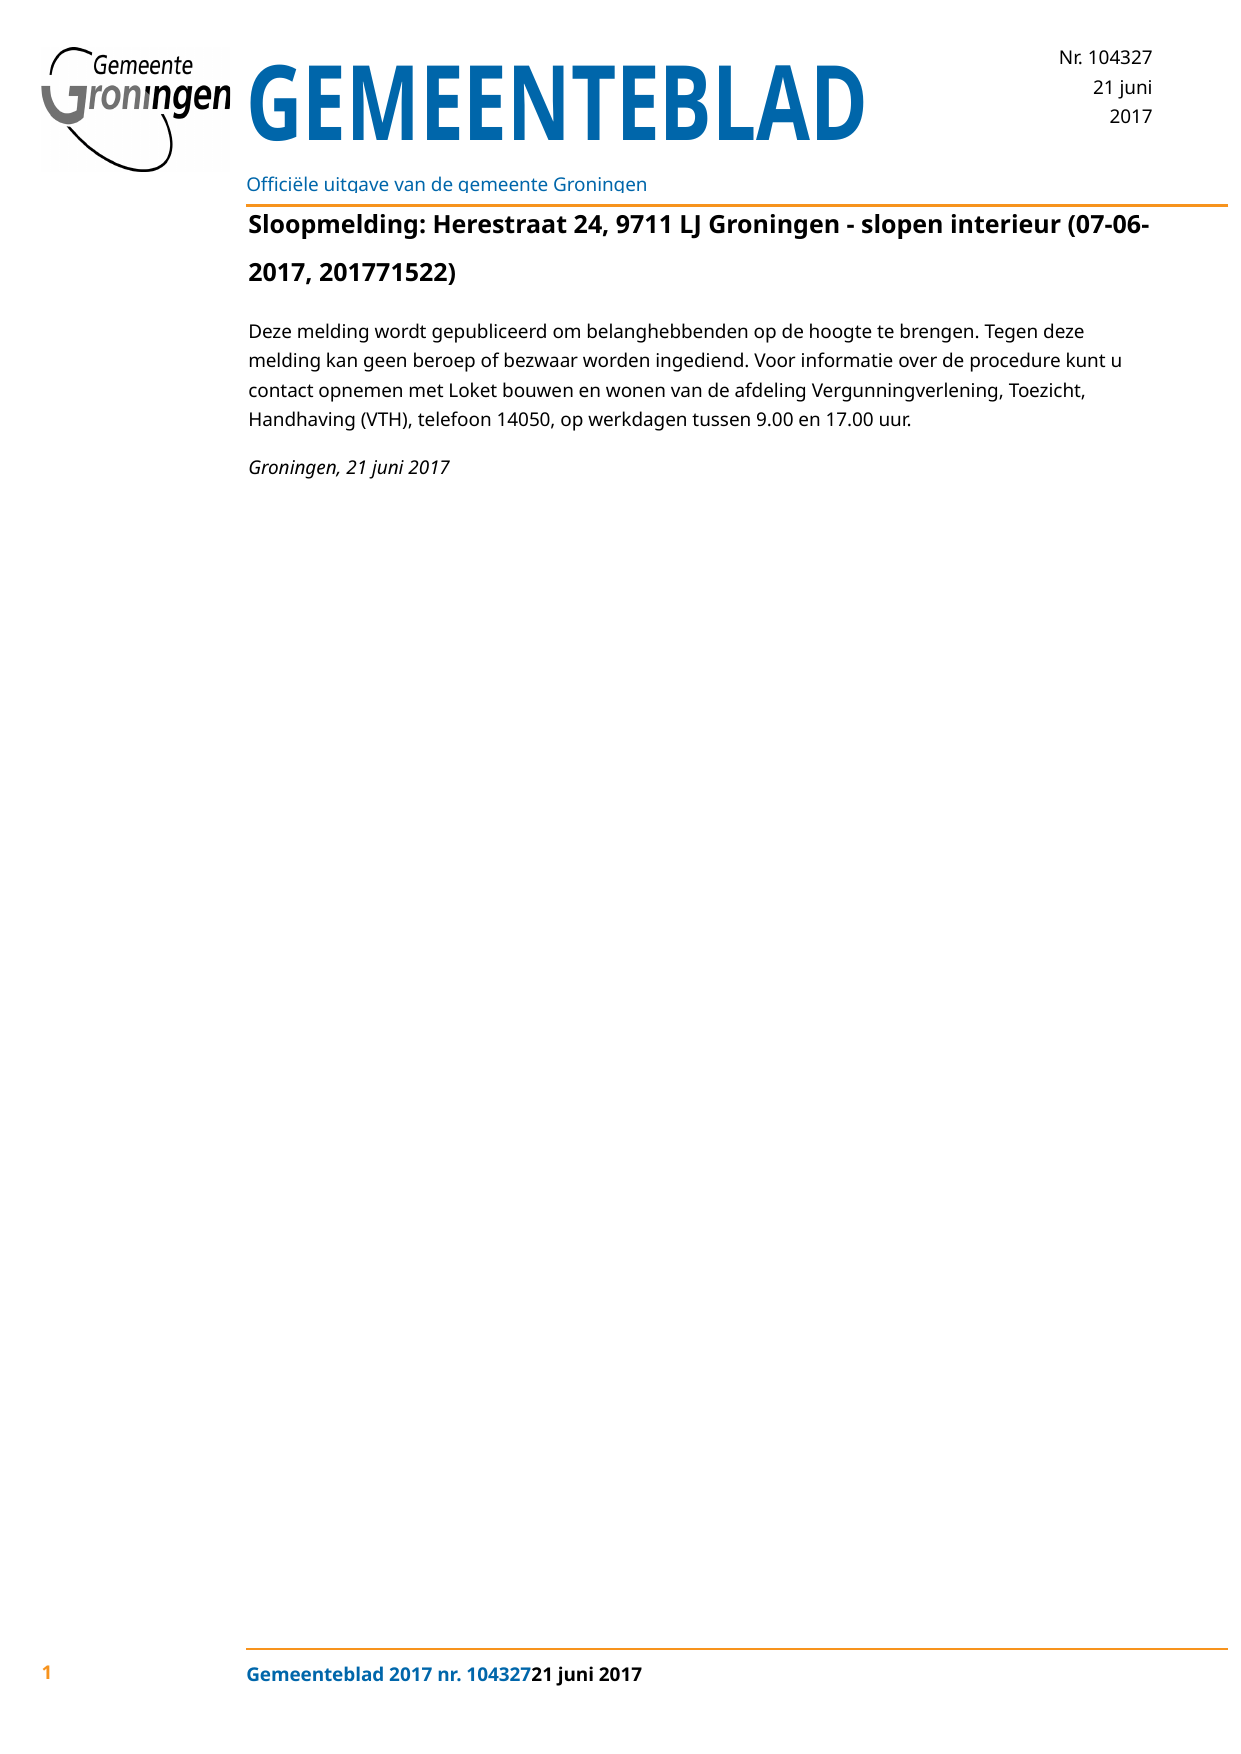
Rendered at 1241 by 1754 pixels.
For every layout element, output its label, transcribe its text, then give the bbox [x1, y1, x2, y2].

text Sloopmelding: Herestraat 24, 9711 LJ Groningen - slopen interieur (07-06-2017, 201771522) [248, 207, 1152, 288]
text Groningen, 21 juni 2017 [248, 454, 1152, 480]
text Deze melding wordt gepubliceerd om belanghebbenden op de hoogte te brengen. Tegen deze melding kan geen beroep of bezwaar worden ingediend. Voor informatie over de procedure kunt u contact opnemen met Loket bouwen en wonen van de afdeling Vergunningverlening, Toezicht, Handhaving (VTH), telefoon 14050, op werkdagen tussen 9.00 en 17.00 uur. [248, 318, 1152, 432]
picture [41, 47, 231, 172]
